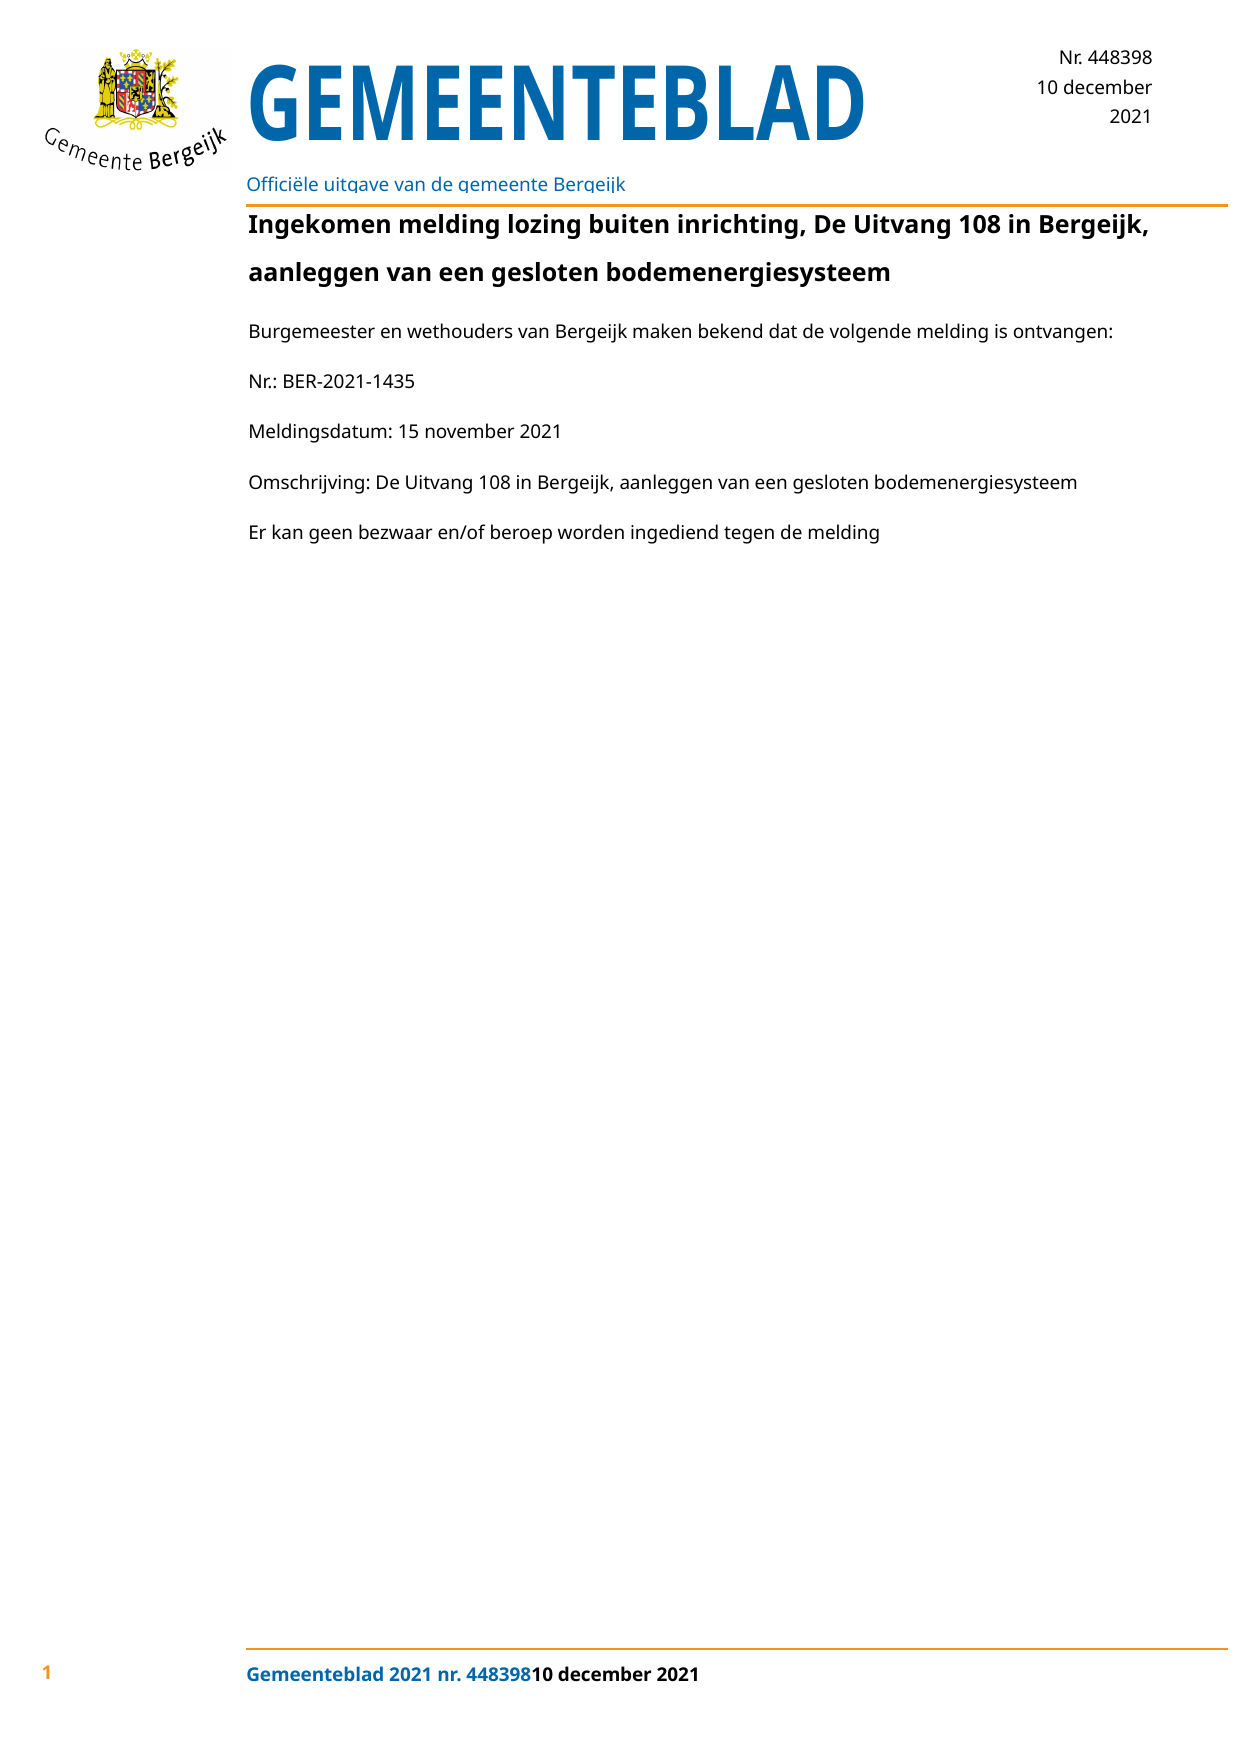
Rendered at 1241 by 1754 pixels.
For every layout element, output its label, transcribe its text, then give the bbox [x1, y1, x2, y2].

text Er kan geen bezwaar en/of beroep worden ingediend tegen de melding [248, 519, 1152, 545]
picture [41, 47, 231, 172]
text Ingekomen melding lozing buiten inrichting, De Uitvang 108 in Bergeijk, aanleggen van een gesloten bodemenergiesysteem [248, 207, 1152, 288]
text Nr.: BER-2021-1435 [248, 368, 1152, 394]
text Burgemeester en wethouders van Bergeijk maken bekend dat de volgende melding is ontvangen: [248, 318, 1152, 344]
text Omschrijving: De Uitvang 108 in Bergeijk, aanleggen van een gesloten bodemenergiesysteem [248, 469, 1152, 495]
text Meldingsdatum: 15 november 2021 [248, 419, 1152, 444]
